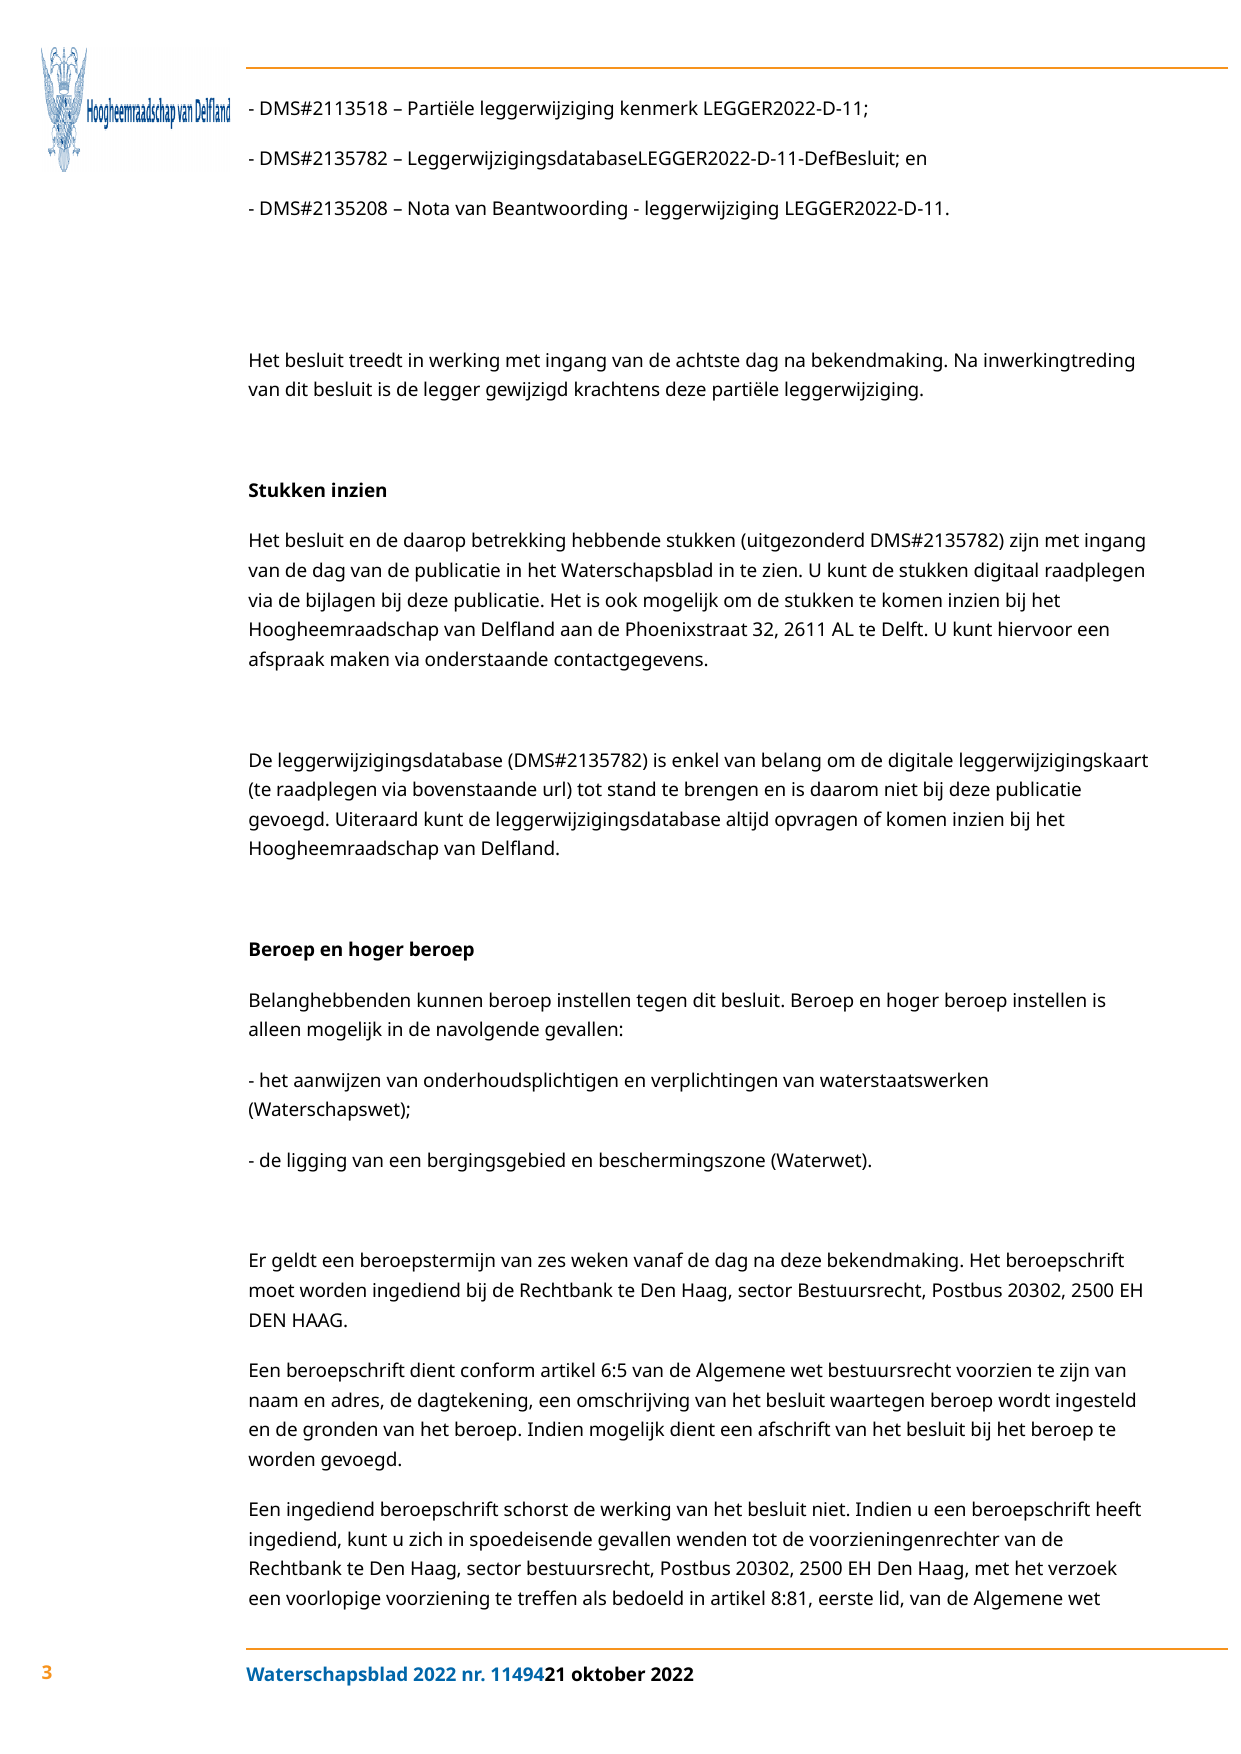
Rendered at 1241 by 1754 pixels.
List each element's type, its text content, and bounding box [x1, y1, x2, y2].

text Een ingediend beroepschrift schorst de werking van het besluit niet. Indien u een beroepschrift heeft ingediend, kunt u zich in spoedeisende gevallen wenden tot de voorzieningenrechter van de Rechtbank te Den Haag, sector bestuursrecht, Postbus 20302, 2500 EH Den Haag, met het verzoek een voorlopige voorziening te treffen als bedoeld in artikel 8:81, eerste lid, van de Algemene wet [248, 1496, 1152, 1611]
text Stukken inzien [248, 477, 1152, 503]
text Belanghebbenden kunnen beroep instellen tegen dit besluit. Beroep en hoger beroep instellen is alleen mogelijk in de navolgende gevallen: [248, 987, 1152, 1042]
text Een beroepschrift dient conform artikel 6:5 van de Algemene wet bestuursrecht voorzien te zijn van naam en adres, de dagtekening, een omschrijving van het besluit waartegen beroep wordt ingesteld en de gronden van het beroep. Indien mogelijk dient een afschrift van het besluit bij het beroep te worden gevoegd. [248, 1357, 1152, 1472]
text - de ligging van een bergingsgebied en beschermingszone (Waterwet). [248, 1147, 1152, 1173]
text Beroep en hoger beroep [248, 936, 1152, 962]
text Er geldt een beroepstermijn van zes weken vanaf de dag na deze bekendmaking. Het beroepschrift moet worden ingediend bij de Rechtbank te Den Haag, sector Bestuursrecht, Postbus 20302, 2500 EH DEN HAAG. [248, 1248, 1152, 1333]
text - DMS#2135782 – LeggerwijzigingsdatabaseLEGGER2022-D-11-DefBesluit; en [248, 145, 1152, 171]
text Het besluit en de daarop betrekking hebbende stukken (uitgezonderd DMS#2135782) zijn met ingang van de dag van de publicatie in het Waterschapsblad in te zien. U kunt de stukken digitaal raadplegen via de bijlagen bij deze publicatie. Het is ook mogelijk om de stukken te komen inzien bij het Hoogheemraadschap van Delfland aan de Phoenixstraat 32, 2611 AL te Delft. U kunt hiervoor een afspraak maken via onderstaande contactgegevens. [248, 528, 1152, 672]
text De leggerwijzigingsdatabase (DMS#2135782) is enkel van belang om de digitale leggerwijzigingskaart (te raadplegen via bovenstaande url) tot stand te brengen en is daarom niet bij deze publicatie gevoegd. Uiteraard kunt de leggerwijzigingsdatabase altijd opvragen of komen inzien bij het Hoogheemraadschap van Delfland. [248, 747, 1152, 861]
text Het besluit treedt in werking met ingang van de achtste dag na bekendmaking. Na inwerkingtreding van dit besluit is de legger gewijzigd krachtens deze partiële leggerwijziging. [248, 347, 1152, 402]
text - DMS#2135208 – Nota van Beantwoording - leggerwijziging LEGGER2022-D-11. [248, 196, 1152, 221]
text - DMS#2113518 – Partiële leggerwijziging kenmerk LEGGER2022-D-11; [248, 95, 1152, 121]
picture [41, 47, 231, 172]
text - het aanwijzen van onderhoudsplichtigen en verplichtingen van waterstaatswerken (Waterschapswet); [248, 1067, 1152, 1122]
